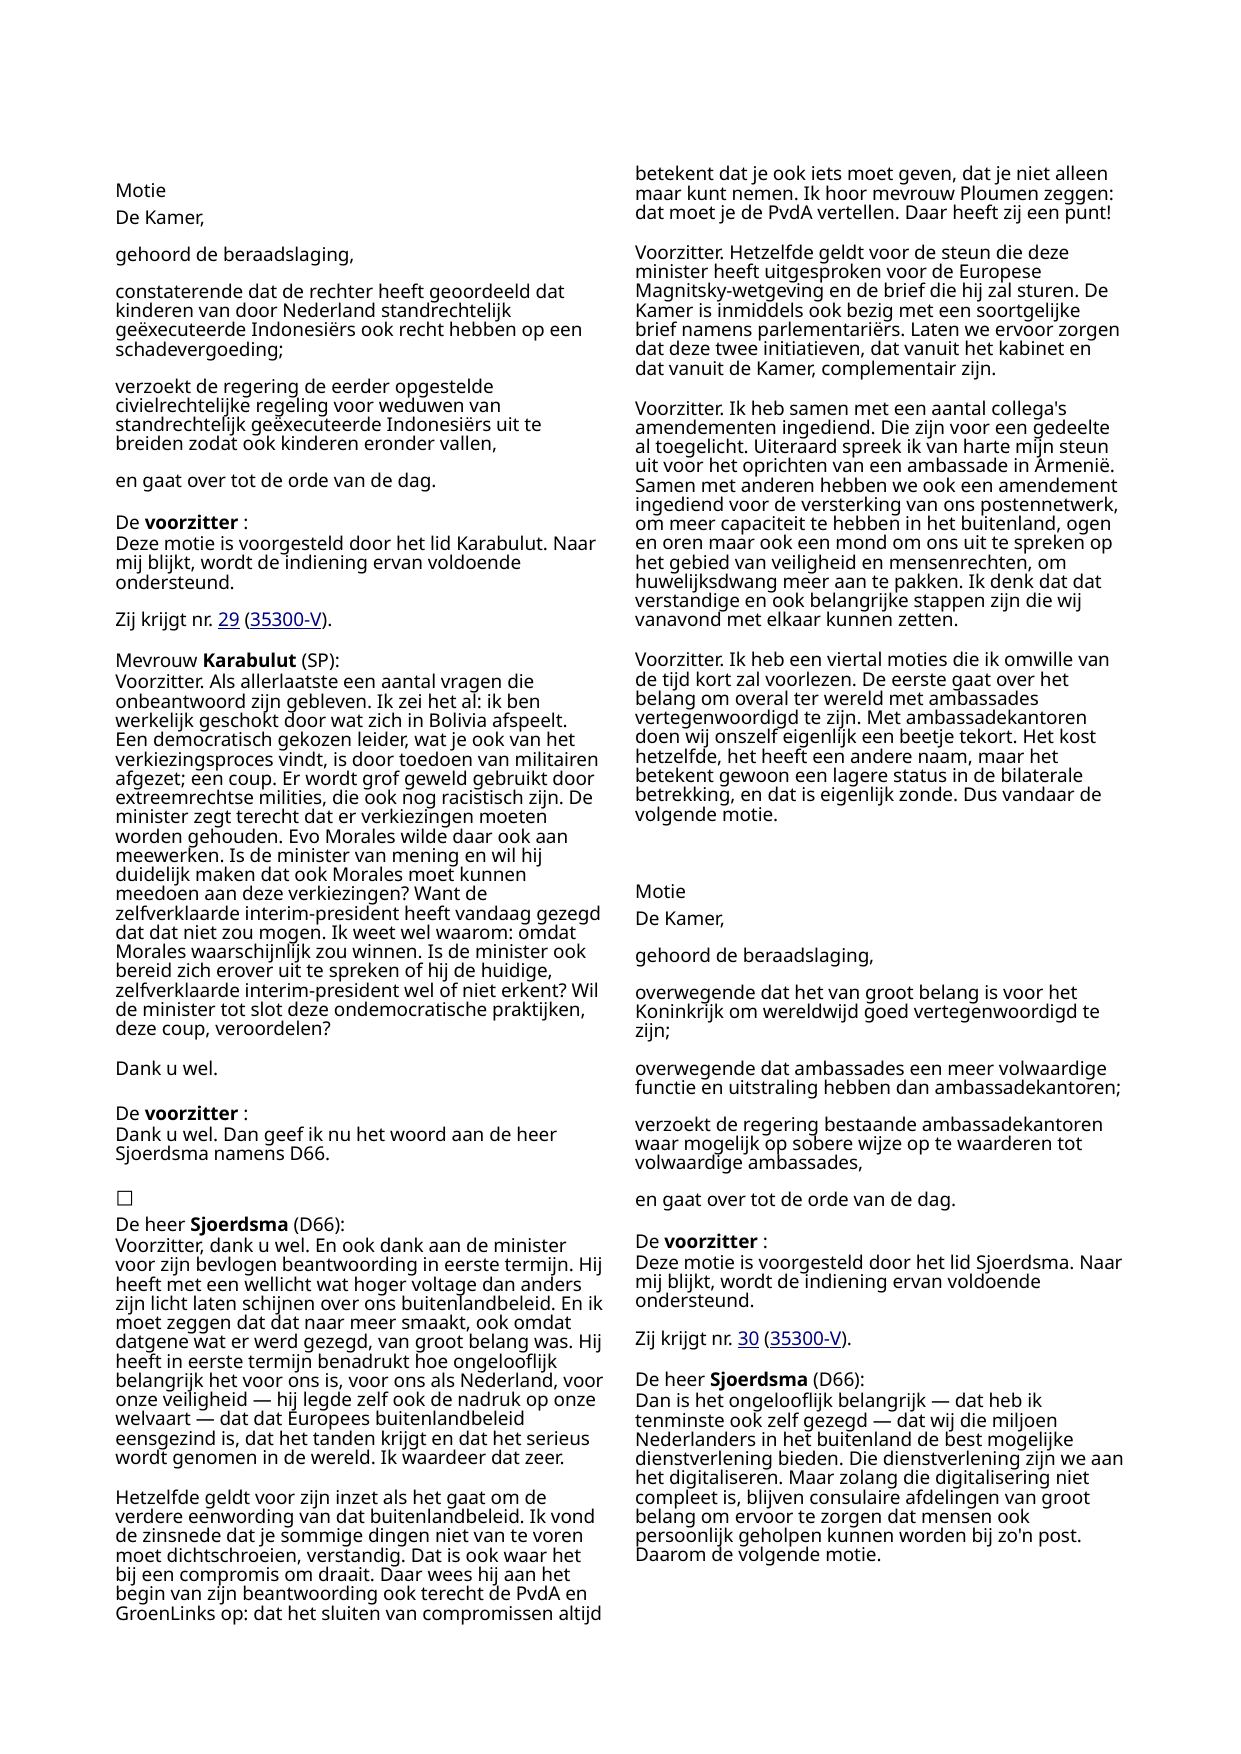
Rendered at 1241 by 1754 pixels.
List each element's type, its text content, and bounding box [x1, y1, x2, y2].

text en gaat over tot de orde van de dag. [115, 472, 605, 492]
text Hetzelfde geldt voor zijn inzet als het gaat om de verdere eenwording van dat buitenlandbeleid. Ik vond de zinsnede dat je sommige dingen niet van te voren moet dichtschroeien, verstandig. Dat is ook waar het bij een compromis om draait. Daar wees hij aan het begin van zijn beantwoording ook terecht de PvdA en GroenLinks op: dat het sluiten van compromissen altijd [115, 1489, 605, 1624]
text De voorzitter : [115, 1100, 605, 1126]
text Motie [635, 878, 1125, 904]
text De Kamer, [635, 910, 1125, 929]
text Voorzitter, dank u wel. En ook dank aan de minister voor zijn bevlogen beantwoording in eerste termijn. Hij heeft met een wellicht wat hoger voltage dan anders zijn licht laten schijnen over ons buitenlandbeleid. En ik moet zeggen dat dat naar meer smaakt, ook omdat datgene wat er werd gezegd, van groot belang was. Hij heeft in eerste termijn benadrukt hoe ongelooflijk belangrijk het voor ons is, voor ons als Nederland, voor onze veiligheid — hij legde zelf ook de nadruk op onze welvaart — dat dat Europees buitenlandbeleid eensgezind is, dat het tanden krijgt en dat het serieus wordt genomen in de wereld. Ik waardeer dat zeer. [115, 1237, 605, 1468]
text overwegende dat het van groot belang is voor het Koninkrijk om wereldwijd goed vertegenwoordigd te zijn; [635, 984, 1125, 1042]
text Voorzitter. Ik heb samen met een aantal collega's amendementen ingediend. Die zijn voor een gedeelte al toegelicht. Uiteraard spreek ik van harte mijn steun uit voor het oprichten van een ambassade in Armenië. Samen met anderen hebben we ook een amendement ingediend voor de versterking van ons postennetwerk, om meer capaciteit te hebben in het buitenland, ogen en oren maar ook een mond om ons uit te spreken op het gebied van veiligheid en mensenrechten, om huwelijksdwang meer aan te pakken. Ik denk dat dat verstandige en ook belangrijke stappen zijn die wij vanavond met elkaar kunnen zetten. [635, 399, 1125, 631]
text Deze motie is voorgesteld door het lid Sjoerdsma. Naar mij blijkt, wordt de indiening ervan voldoende ondersteund. [635, 1254, 1125, 1312]
text De voorzitter : [635, 1228, 1125, 1254]
text en gaat over tot de orde van de dag. [635, 1191, 1125, 1211]
text De heer Sjoerdsma (D66): [635, 1367, 1125, 1392]
text Dank u wel. Dan geef ik nu het woord aan de heer Sjoerdsma namens D66. [115, 1126, 605, 1165]
text verzoekt de regering de eerder opgestelde civielrechtelijke regeling voor weduwen van standrechtelijk geëxecuteerde Indonesiërs uit te breiden zodat ook kinderen eronder vallen, [115, 378, 605, 455]
text Zij krijgt nr. 30 (35300-V). [635, 1329, 1125, 1349]
text gehoord de beraadslaging, [115, 246, 605, 265]
text Mevrouw Karabulut (SP): [115, 648, 605, 673]
text Zij krijgt nr. 29 (35300-V). [115, 611, 605, 630]
text De heer Sjoerdsma (D66): [115, 1211, 605, 1237]
text constaterende dat de rechter heeft geoordeeld dat kinderen van door Nederland standrechtelijk geëxecuteerde Indonesiërs ook recht hebben op een schadevergoeding; [115, 283, 605, 360]
text Voorzitter. Ik heb een viertal moties die ik omwille van de tijd kort zal voorlezen. De eerste gaat over het belang om overal ter wereld met ambassades vertegenwoordigd te zijn. Met ambassadekantoren doen wij onszelf eigenlijk een beetje tekort. Het kost hetzelfde, het heeft een andere naam, maar het betekent gewoon een lagere status in de bilaterale betrekking, en dat is eigenlijk zonde. Dus vandaar de volgende motie. [635, 651, 1125, 825]
text De Kamer, [115, 209, 605, 228]
text betekent dat je ook iets moet geven, dat je niet alleen maar kunt nemen. Ik hoor mevrouw Ploumen zeggen: dat moet je de PvdA vertellen. Daar heeft zij een punt! [635, 165, 1125, 223]
text Deze motie is voorgesteld door het lid Karabulut. Naar mij blijkt, wordt de indiening ervan voldoende ondersteund. [115, 535, 605, 593]
text Motie [115, 177, 605, 203]
text verzoekt de regering bestaande ambassadekantoren waar mogelijk op sobere wijze op te waarderen tot volwaardige ambassades, [635, 1116, 1125, 1173]
text Dank u wel. [115, 1060, 605, 1079]
text Dan is het ongelooflijk belangrijk — dat heb ik tenminste ook zelf gezegd — dat wij die miljoen Nederlanders in het buitenland de best mogelijke dienstverlening bieden. Die dienstverlening zijn we aan het digitaliseren. Maar zolang die digitalisering niet compleet is, blijven consulaire afdelingen van groot belang om ervoor te zorgen dat mensen ook persoonlijk geholpen kunnen worden bij zo'n post. Daarom de volgende motie. [635, 1392, 1125, 1566]
text Voorzitter. Als allerlaatste een aantal vragen die onbeantwoord zijn gebleven. Ik zei het al: ik ben werkelijk geschokt door wat zich in Bolivia afspeelt. Een democratisch gekozen leider, wat je ook van het verkiezingsproces vindt, is door toedoen van militairen afgezet; een coup. Er wordt grof geweld gebruikt door extreemrechtse milities, die ook nog racistisch zijn. De minister zegt terecht dat er verkiezingen moeten worden gehouden. Evo Morales wilde daar ook aan meewerken. Is de minister van mening en wil hij duidelijk maken dat ook Morales moet kunnen meedoen aan deze verkiezingen? Want de zelfverklaarde interim-president heeft vandaag gezegd dat dat niet zou mogen. Ik weet wel waarom: omdat Morales waarschijnlijk zou winnen. Is de minister ook bereid zich erover uit te spreken of hij de huidige, zelfverklaarde interim-president wel of niet erkent? Wil de minister tot slot deze ondemocratische praktijken, deze coup, veroordelen? [115, 673, 605, 1039]
text ⬜ [115, 1186, 605, 1211]
text gehoord de beraadslaging, [635, 947, 1125, 966]
text De voorzitter : [115, 509, 605, 535]
text Voorzitter. Hetzelfde geldt voor de steun die deze minister heeft uitgesproken voor de Europese Magnitsky-wetgeving en de brief die hij zal sturen. De Kamer is inmiddels ook bezig met een soortgelijke brief namens parlementariërs. Laten we ervoor zorgen dat deze twee initiatieven, dat vanuit het kabinet en dat vanuit de Kamer, complementair zijn. [635, 244, 1125, 379]
text overwegende dat ambassades een meer volwaardige functie en uitstraling hebben dan ambassadekantoren; [635, 1059, 1125, 1098]
